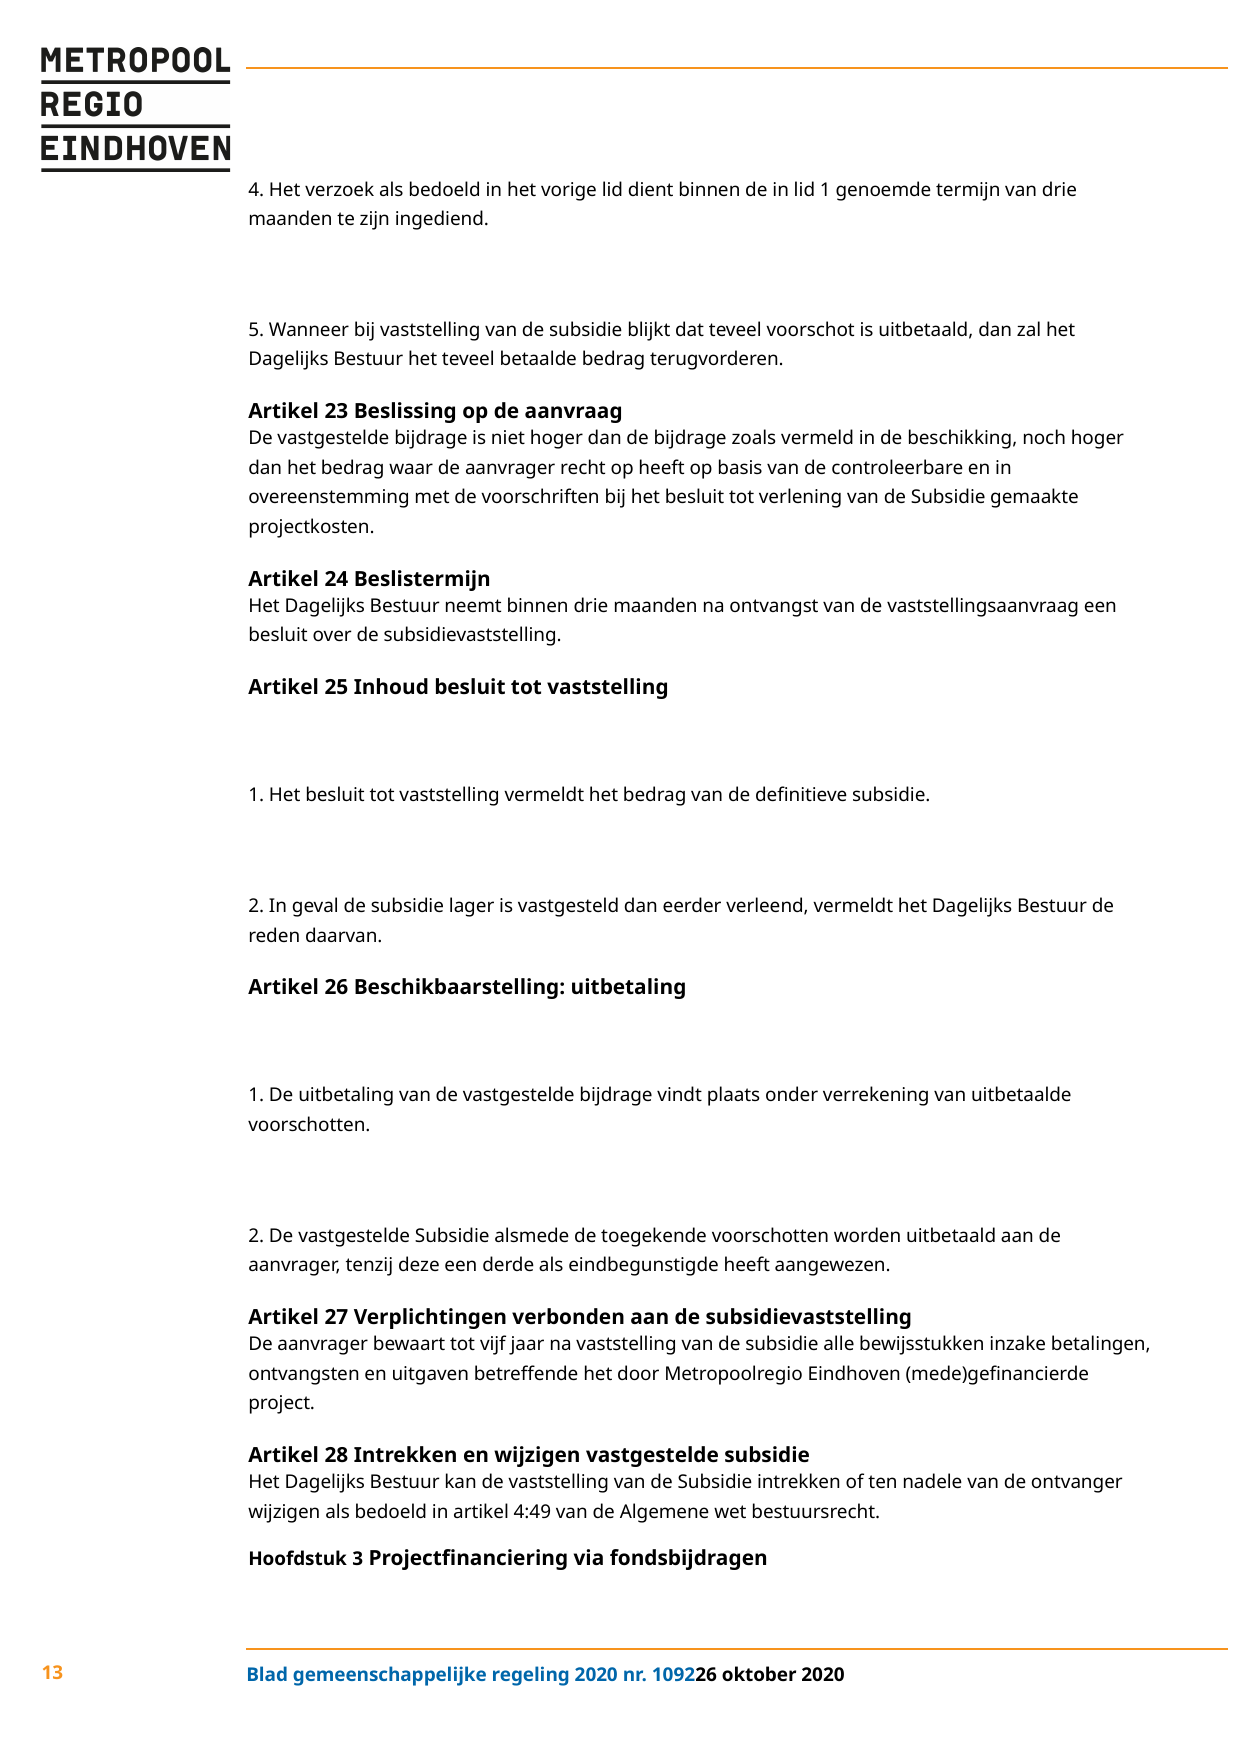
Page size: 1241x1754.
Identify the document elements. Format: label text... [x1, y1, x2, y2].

text 1. Het besluit tot vaststelling vermeldt het bedrag van de definitieve subsidie. [248, 782, 1152, 807]
text 1. De uitbetaling van de vastgestelde bijdrage vindt plaats onder verrekening van uitbetaalde voorschotten. [248, 1082, 1152, 1137]
text 2. In geval de subsidie lager is vastgesteld dan eerder verleend, vermeldt het Dagelijks Bestuur de reden daarvan. [248, 892, 1152, 947]
text Artikel 23 Beslissing op de aanvraag [248, 396, 1152, 424]
picture [41, 47, 231, 172]
text Het Dagelijks Bestuur neemt binnen drie maanden na ontvangst van de vaststellingsaanvraag een besluit over de subsidievaststelling. [248, 592, 1152, 647]
text Artikel 24 Beslistermijn [248, 564, 1152, 592]
text 5. Wanneer bij vaststelling van de subsidie blijkt dat teveel voorschot is uitbetaald, dan zal het Dagelijks Bestuur het teveel betaalde bedrag terugvorderen. [248, 316, 1152, 371]
text De vastgestelde bijdrage is niet hoger dan de bijdrage zoals vermeld in de beschikking, noch hoger dan het bedrag waar de aanvrager recht op heeft op basis van de controleerbare en in overeenstemming met de voorschriften bij het besluit tot verlening van de Subsidie gemaakte projectkosten. [248, 424, 1152, 539]
text De aanvrager bewaart tot vijf jaar na vaststelling van de subsidie alle bewijsstukken inzake betalingen, ontvangsten en uitgaven betreffende het door Metropoolregio Eindhoven (mede)gefinancierde project. [248, 1330, 1152, 1415]
text Artikel 28 Intrekken en wijzigen vastgestelde subsidie [248, 1440, 1152, 1468]
text Artikel 25 Inhoud besluit tot vaststelling [248, 672, 1152, 701]
text Het Dagelijks Bestuur kan de vaststelling van de Subsidie intrekken of ten nadele van de ontvanger wijzigen als bedoeld in artikel 4:49 van de Algemene wet bestuursrecht. [248, 1468, 1152, 1524]
text Artikel 26 Beschikbaarstelling: uitbetaling [248, 972, 1152, 1001]
text Hoofdstuk 3 Projectfinanciering via fondsbijdragen [248, 1543, 1152, 1572]
text Artikel 27 Verplichtingen verbonden aan de subsidievaststelling [248, 1302, 1152, 1330]
text 2. De vastgestelde Subsidie alsmede de toegekende voorschotten worden uitbetaald aan de aanvrager, tenzij deze een derde als eindbegunstigde heeft aangewezen. [248, 1222, 1152, 1277]
text 4. Het verzoek als bedoeld in het vorige lid dient binnen de in lid 1 genoemde termijn van drie maanden te zijn ingediend. [248, 176, 1152, 231]
